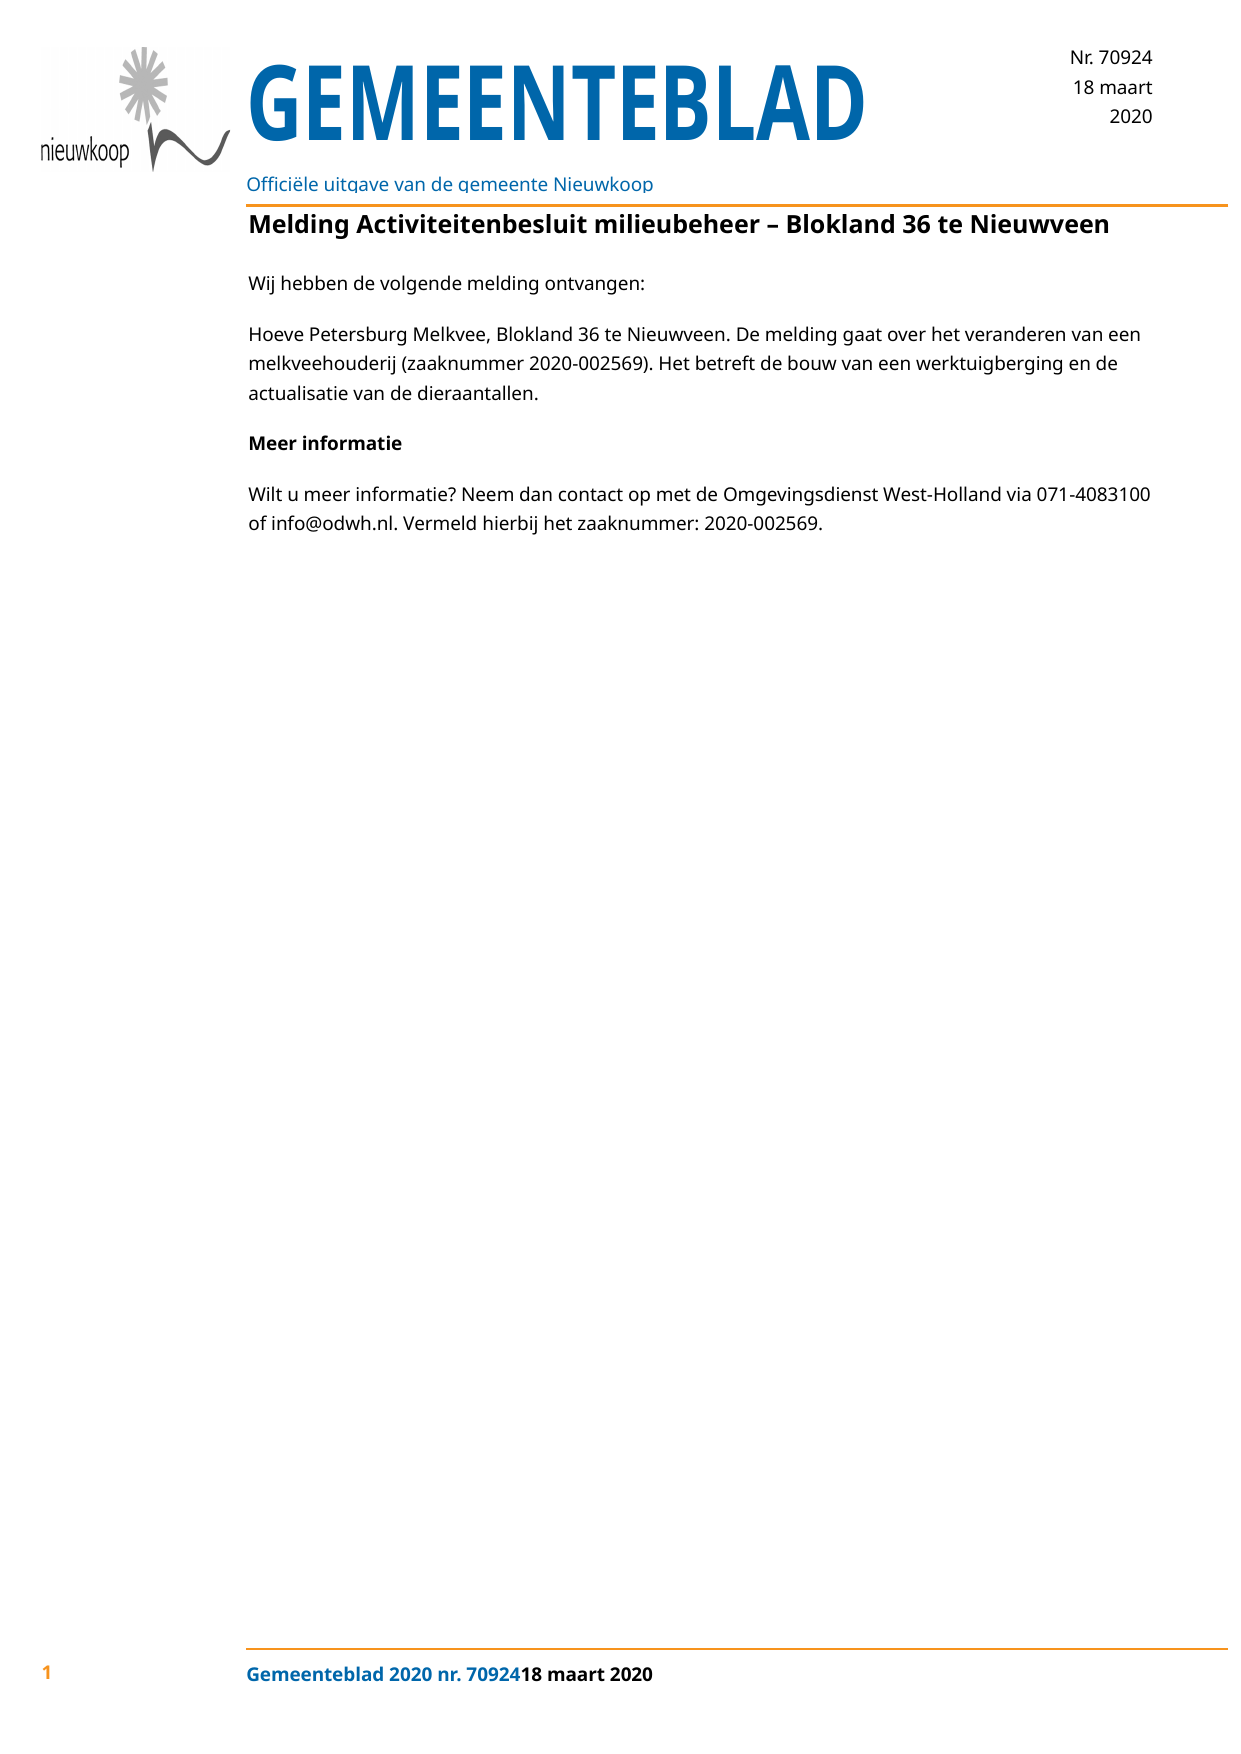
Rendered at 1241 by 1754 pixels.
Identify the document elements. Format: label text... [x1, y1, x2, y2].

text Hoeve Petersburg Melkvee, Blokland 36 te Nieuwveen. De melding gaat over het veranderen van een melkveehouderij (zaaknummer 2020-002569). Het betreft de bouw van een werktuigberging en de actualisatie van de dieraantallen. [248, 321, 1152, 406]
text Meer informatie [248, 430, 1152, 456]
text Wilt u meer informatie? Neem dan contact op met de Omgevingsdienst West-Holland via 071‑4083100 of info@odwh.nl. Vermeld hierbij het zaaknummer: 2020-002569. [248, 481, 1152, 536]
picture [41, 47, 231, 172]
text Wij hebben de volgende melding ontvangen: [248, 270, 1152, 296]
text Melding Activiteitenbesluit milieubeheer – Blokland 36 te Nieuwveen [248, 207, 1152, 241]
